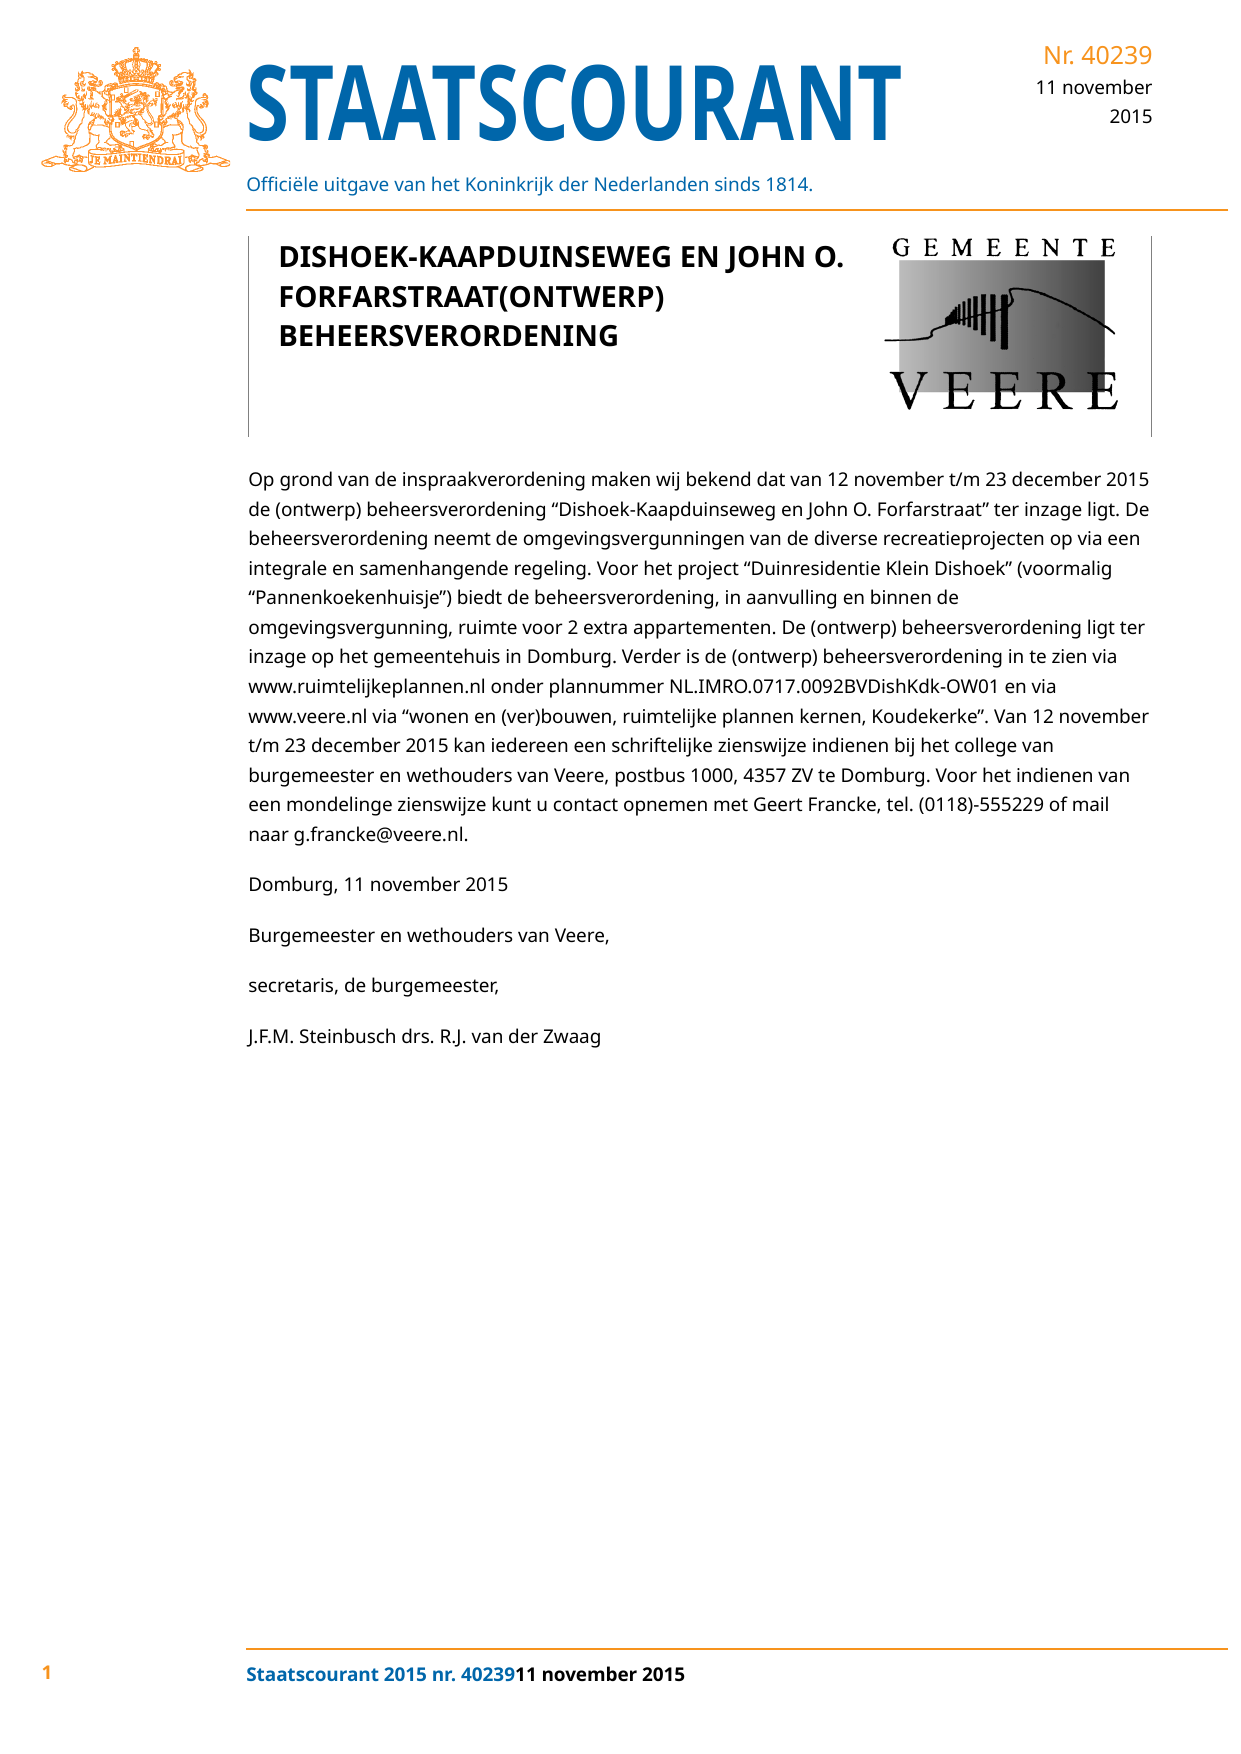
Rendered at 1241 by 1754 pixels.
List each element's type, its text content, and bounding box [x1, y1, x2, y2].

text J.F.M. Steinbusch drs. R.J. van der Zwaag [248, 1023, 1152, 1049]
table_header [850, 236, 1151, 437]
picture [41, 47, 231, 172]
text Op grond van de inspraakverordening maken wij bekend dat van 12 november t/m 23 december 2015 de (ontwerp) beheersverordening “Dishoek-Kaapduinseweg en John O. Forfarstraat” ter inzage ligt. De beheersverordening neemt de omgevingsvergunningen van de diverse recreatieprojecten op via een integrale en samenhangende regeling. Voor het project “Duinresidentie Klein Dishoek” (voormalig “Pannenkoekenhuisje”) biedt de beheersverordening, in aanvulling en binnen de omgevingsvergunning, ruimte voor 2 extra appartementen. De (ontwerp) beheersverordening ligt ter inzage op het gemeentehuis in Domburg. Verder is de (ontwerp) beheersverordening in te zien via www.ruimtelijkeplannen.nl onder plannummer NL.IMRO.0717.0092BVDishKdk-OW01 en via www.veere.nl via “wonen en (ver)bouwen, ruimtelijke plannen kernen, Koudekerke”. Van 12 november t/m 23 december 2015 kan iedereen een schriftelijke zienswijze indienen bij het college van burgemeester en wethouders van Veere, postbus 1000, 4357 ZV te Domburg. Voor het indienen van een mondelinge zienswijze kunt u contact opnemen met Geert Francke, tel. (0118)-555229 of mail naar g.francke@veere.nl. [248, 466, 1152, 847]
table_header DISHOEK-KAAPDUINSEWEG EN JOHN O. FORFARSTRAAT(ONTWERP) BEHEERSVERORDENING [249, 236, 850, 437]
text Burgemeester en wethouders van Veere, [248, 922, 1152, 948]
text secretaris, de burgemeester, [248, 972, 1152, 998]
picture [882, 236, 1119, 411]
text Domburg, 11 november 2015 [248, 872, 1152, 897]
